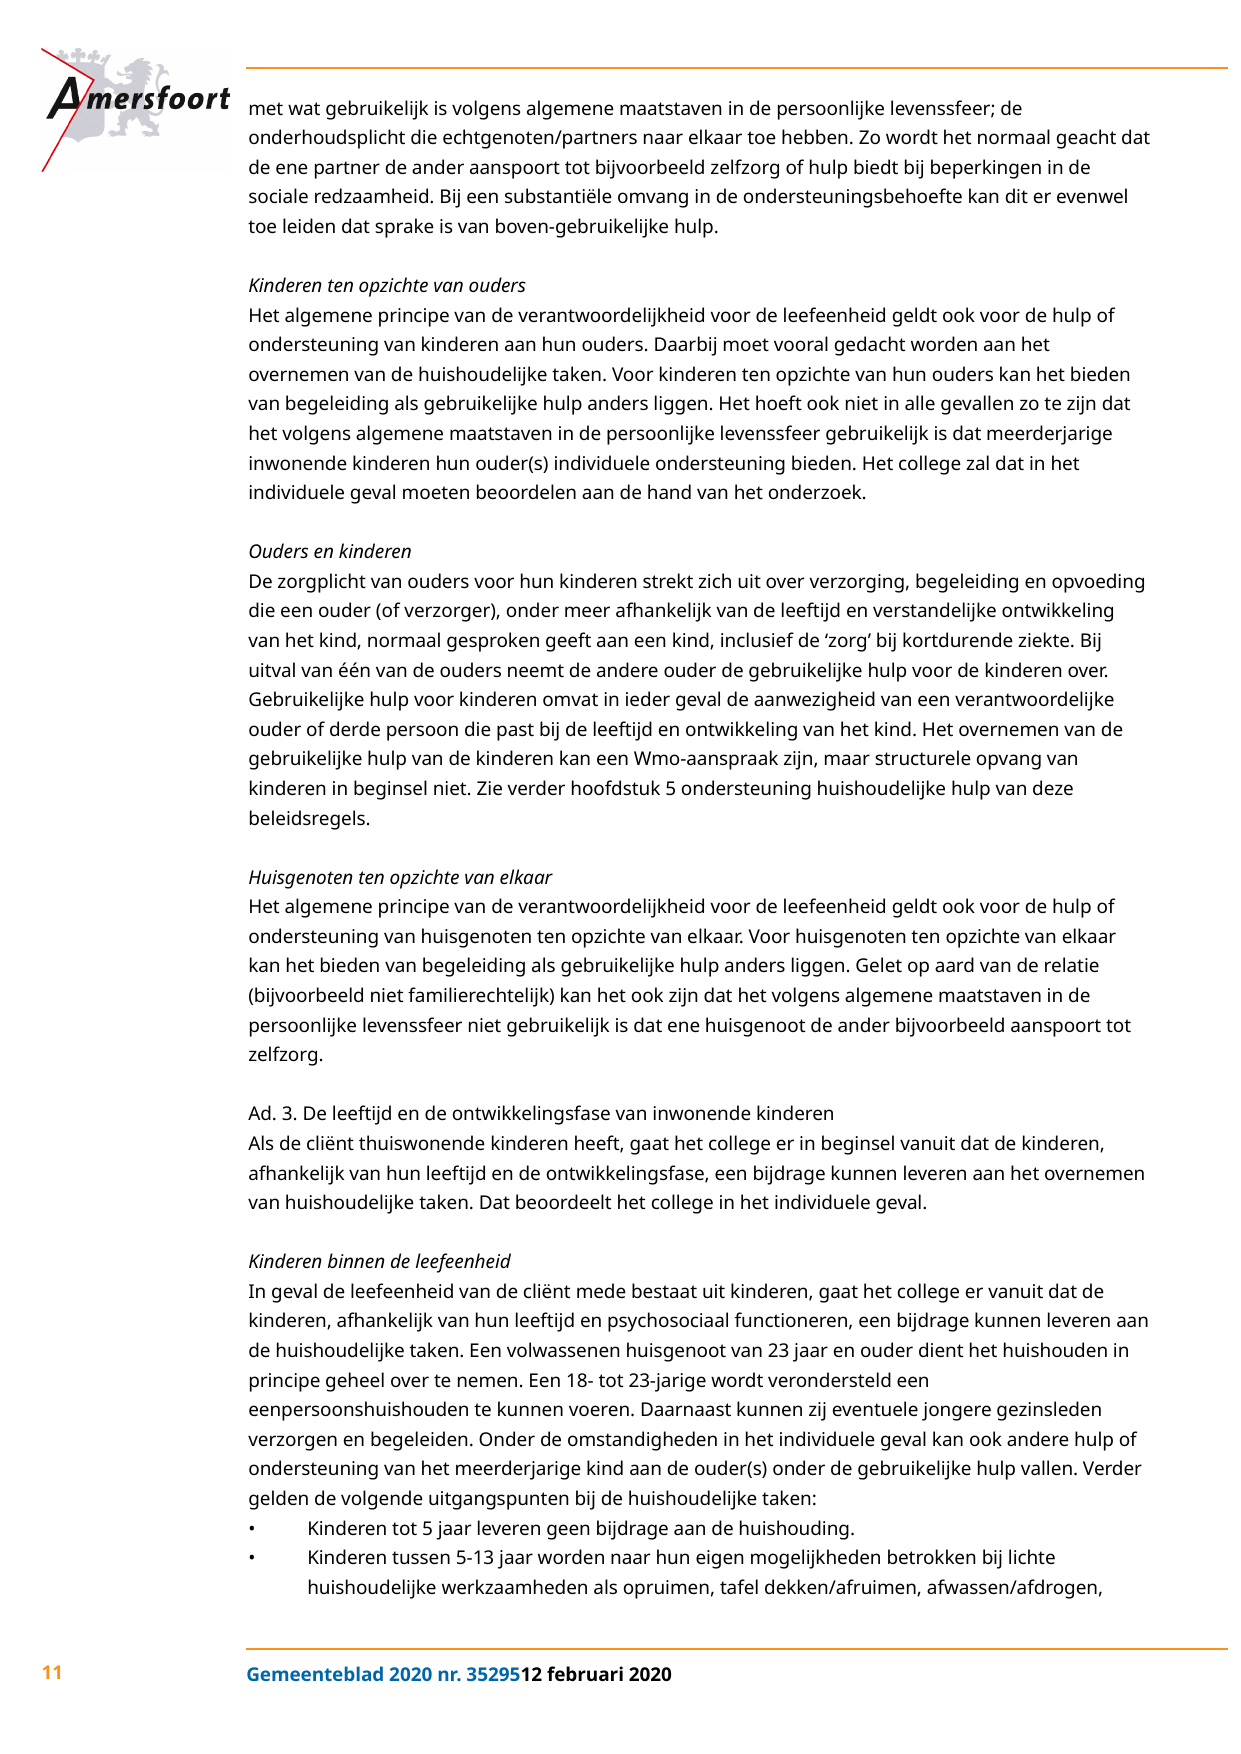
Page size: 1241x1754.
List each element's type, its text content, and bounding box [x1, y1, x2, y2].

text De zorgplicht van ouders voor hun kinderen strekt zich uit over verzorging, begeleiding en opvoeding die een ouder (of verzorger), onder meer afhankelijk van de leeftijd en verstandelijke ontwikkeling van het kind, normaal gesproken geeft aan een kind, inclusief de ‘zorg’ bij kortdurende ziekte. Bij uitval van één van de ouders neemt de andere ouder de gebruikelijke hulp voor de kinderen over. Gebruikelijke hulp voor kinderen omvat in ieder geval de aanwezigheid van een verantwoordelijke ouder of derde persoon die past bij de leeftijd en ontwikkeling van het kind. Het overnemen van de gebruikelijke hulp van de kinderen kan een Wmo-aanspraak zijn, maar structurele opvang van kinderen in beginsel niet. Zie verder hoofdstuk 5 ondersteuning huishoudelijke hulp van deze beleidsregels. [248, 568, 1152, 831]
list Kinderen tussen 5-13 jaar worden naar hun eigen mogelijkheden betrokken bij lichte huishoudelijke werkzaamheden als opruimen, tafel dekken/afruimen, afwassen/afdrogen, [248, 1544, 1152, 1600]
text Ouders en kinderen [248, 538, 1152, 564]
text Het algemene principe van de verantwoordelijkheid voor de leefeenheid geldt ook voor de hulp of ondersteuning van huisgenoten ten opzichte van elkaar. Voor huisgenoten ten opzichte van elkaar kan het bieden van begeleiding als gebruikelijke hulp anders liggen. Gelet op aard van de relatie (bijvoorbeeld niet familierechtelijk) kan het ook zijn dat het volgens algemene maatstaven in de persoonlijke levenssfeer niet gebruikelijk is dat ene huisgenoot de ander bijvoorbeeld aanspoort tot zelfzorg. [248, 893, 1152, 1067]
text Ad. 3. De leeftijd en de ontwikkelingsfase van inwonende kinderen [248, 1101, 1152, 1126]
text Huisgenoten ten opzichte van elkaar [248, 864, 1152, 890]
picture [41, 47, 231, 172]
text Kinderen binnen de leefeenheid [248, 1248, 1152, 1274]
list Kinderen tot 5 jaar leveren geen bijdrage aan de huishouding. [248, 1515, 1152, 1541]
text Het algemene principe van de verantwoordelijkheid voor de leefeenheid geldt ook voor de hulp of ondersteuning van kinderen aan hun ouders. Daarbij moet vooral gedacht worden aan het overnemen van de huishoudelijke taken. Voor kinderen ten opzichte van hun ouders kan het bieden van begeleiding als gebruikelijke hulp anders liggen. Het hoeft ook niet in alle gevallen zo te zijn dat het volgens algemene maatstaven in de persoonlijke levenssfeer gebruikelijk is dat meerderjarige inwonende kinderen hun ouder(s) individuele ondersteuning bieden. Het college zal dat in het individuele geval moeten beoordelen aan de hand van het onderzoek. [248, 302, 1152, 505]
text In geval de leefeenheid van de cliënt mede bestaat uit kinderen, gaat het college er vanuit dat de kinderen, afhankelijk van hun leeftijd en psychosociaal functioneren, een bijdrage kunnen leveren aan de huishoudelijke taken. Een volwassenen huisgenoot van 23 jaar en ouder dient het huishouden in principe geheel over te nemen. Een 18- tot 23-jarige wordt verondersteld een eenpersoonshuishouden te kunnen voeren. Daarnaast kunnen zij eventuele jongere gezinsleden verzorgen en begeleiden. Onder de omstandigheden in het individuele geval kan ook andere hulp of ondersteuning van het meerderjarige kind aan de ouder(s) onder de gebruikelijke hulp vallen. Verder gelden de volgende uitgangspunten bij de huishoudelijke taken: [248, 1278, 1152, 1511]
text Kinderen ten opzichte van ouders [248, 272, 1152, 298]
text met wat gebruikelijk is volgens algemene maatstaven in de persoonlijke levenssfeer; de onderhoudsplicht die echtgenoten/partners naar elkaar toe hebben. Zo wordt het normaal geacht dat de ene partner de ander aanspoort tot bijvoorbeeld zelfzorg of hulp biedt bij beperkingen in de sociale redzaamheid. Bij een substantiële omvang in de ondersteuningsbehoefte kan dit er evenwel toe leiden dat sprake is van boven-gebruikelijke hulp. [248, 95, 1152, 239]
text Als de cliënt thuiswonende kinderen heeft, gaat het college er in beginsel vanuit dat de kinderen, afhankelijk van hun leeftijd en de ontwikkelingsfase, een bijdrage kunnen leveren aan het overnemen van huishoudelijke taken. Dat beoordeelt het college in het individuele geval. [248, 1130, 1152, 1215]
